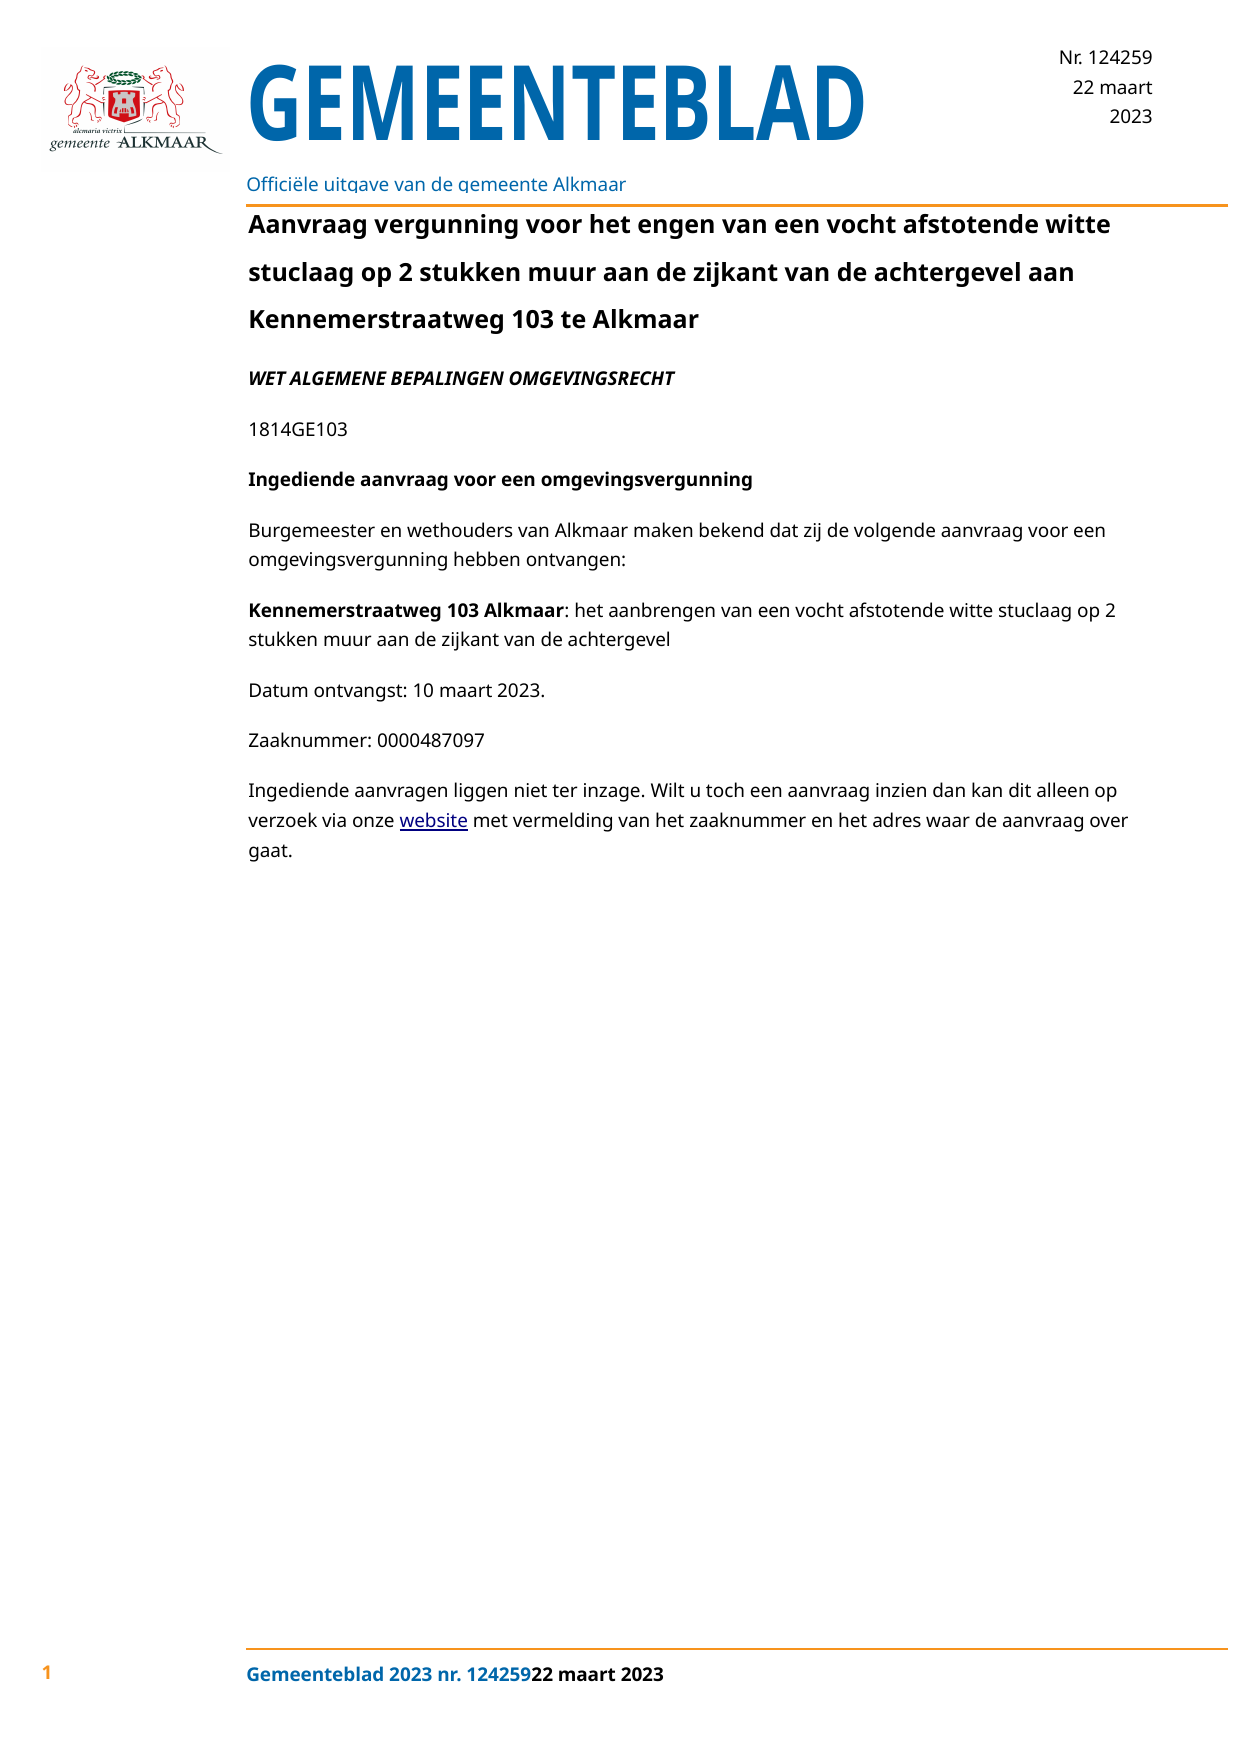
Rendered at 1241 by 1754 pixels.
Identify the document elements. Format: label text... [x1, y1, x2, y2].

text Aanvraag vergunning voor het engen van een vocht afstotende witte stuclaag op 2 stukken muur aan de zijkant van de achtergevel aan Kennemerstraatweg 103 te Alkmaar [248, 207, 1152, 336]
text Burgemeester en wethouders van Alkmaar maken bekend dat zij de volgende aanvraag voor een omgevingsvergunning hebben ontvangen: [248, 517, 1152, 572]
text Datum ontvangst: 10 maart 2023. [248, 677, 1152, 702]
text Ingediende aanvragen liggen niet ter inzage. Wilt u toch een aanvraag inzien dan kan dit alleen op verzoek via onze website met vermelding van het zaaknummer en het adres waar de aanvraag over gaat. [248, 778, 1152, 862]
text Ingediende aanvraag voor een omgevingsvergunning [248, 466, 1152, 492]
text 1814GE103 [248, 416, 1152, 442]
text Zaaknummer: 0000487097 [248, 727, 1152, 753]
text WET ALGEMENE BEPALINGEN OMGEVINGSRECHT [248, 366, 1152, 391]
picture [41, 47, 231, 172]
text Kennemerstraatweg 103 Alkmaar: het aanbrengen van een vocht afstotende witte stuclaag op 2 stukken muur aan de zijkant van de achtergevel [248, 597, 1152, 652]
